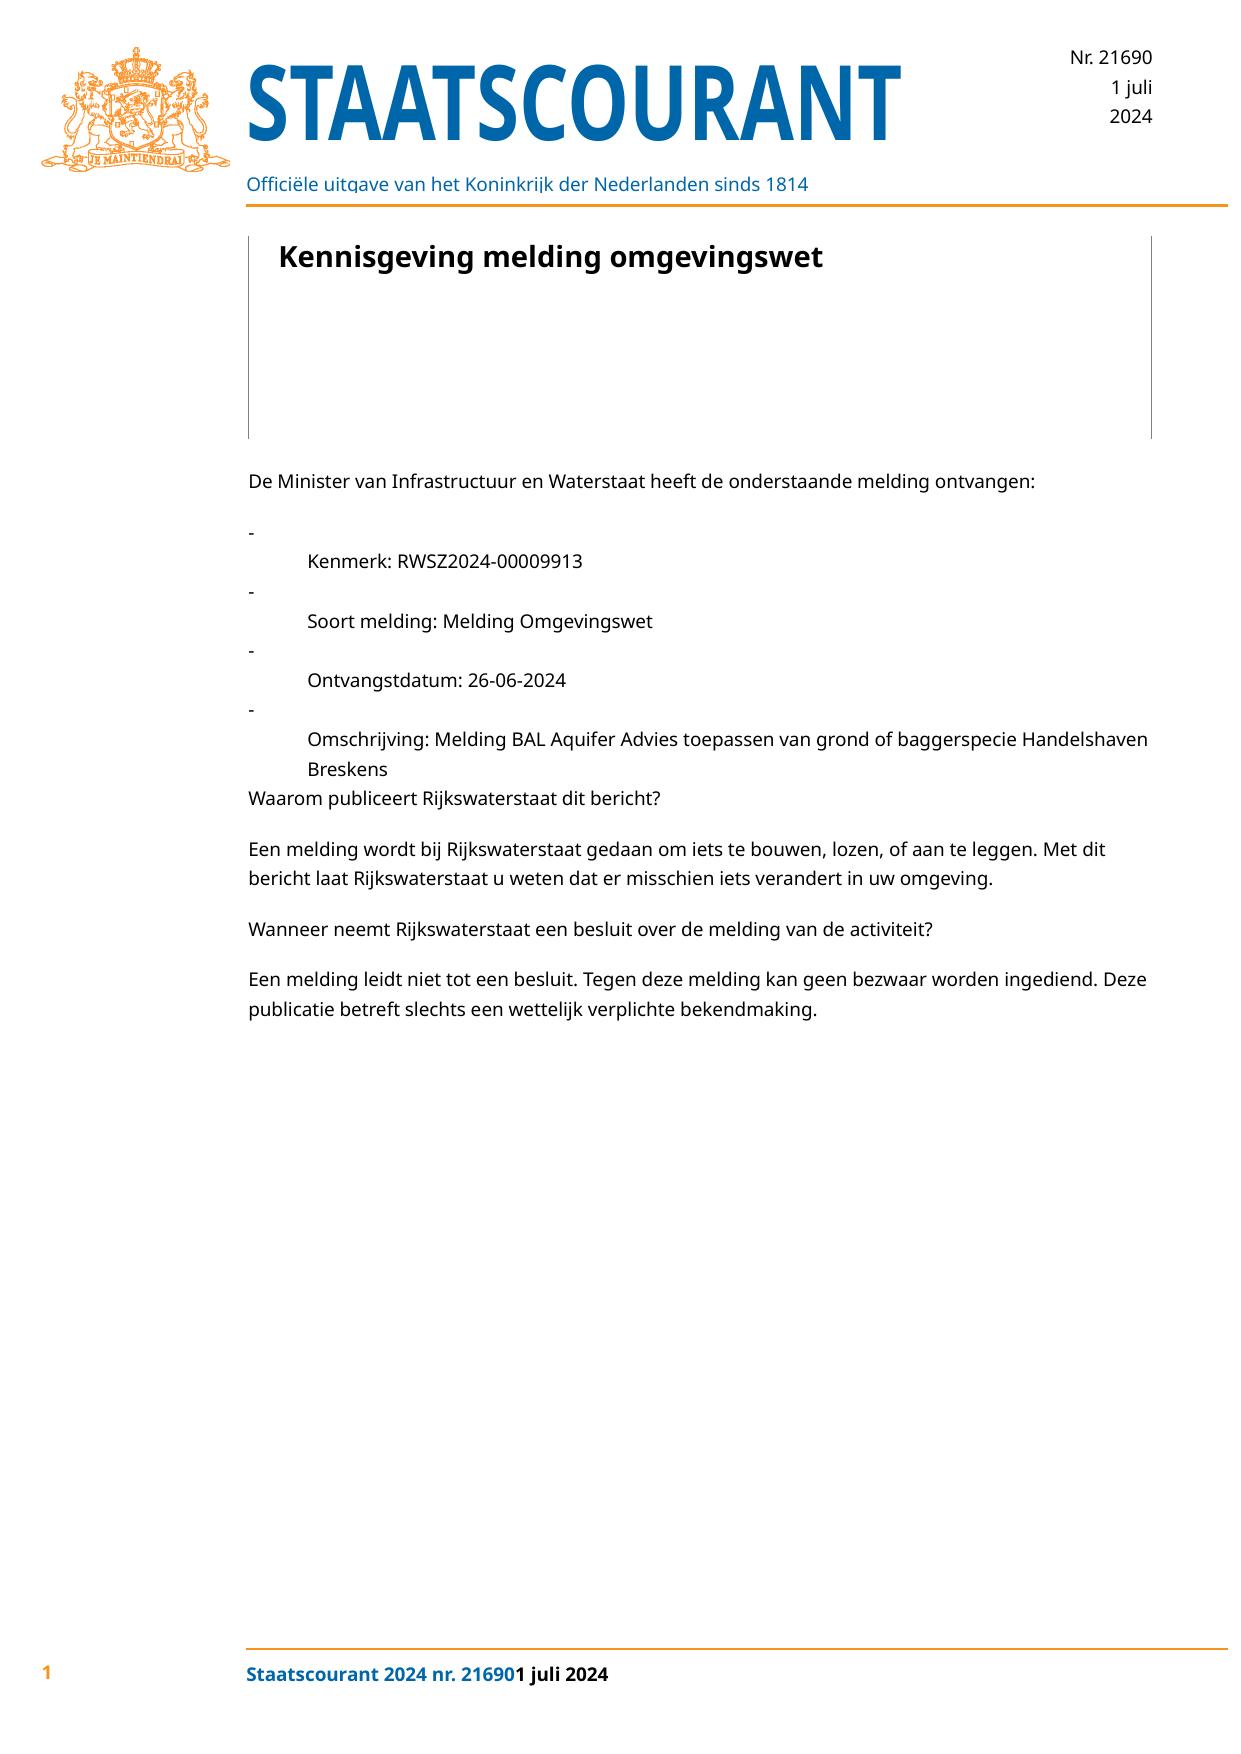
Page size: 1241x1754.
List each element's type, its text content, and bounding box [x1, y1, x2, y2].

picture [912, 236, 1090, 414]
table_header Kennisgeving melding omgevingswet [249, 236, 850, 439]
table_header [1090, 236, 1151, 413]
text Waarom publiceert Rijkswaterstaat dit bericht? [248, 785, 1152, 811]
list Kenmerk: RWSZ2024-00009913 [248, 549, 1152, 574]
text Een melding wordt bij Rijkswaterstaat gedaan om iets te bouwen, lozen, of aan te leggen. Met dit bericht laat Rijkswaterstaat u weten dat er misschien iets verandert in uw omgeving. [248, 836, 1152, 891]
table_header [850, 236, 912, 413]
table_header [850, 414, 1151, 439]
list Omschrijving: Melding BAL Aquifer Advies toepassen van grond of baggerspecie Handelshaven Breskens [248, 726, 1152, 781]
text De Minister van Infrastructuur en Waterstaat heeft de onderstaande melding ontvangen: [248, 469, 1152, 494]
text Een melding leidt niet tot een besluit. Tegen deze melding kan geen bezwaar worden ingediend. Deze publicatie betreft slechts een wettelijk verplichte bekendmaking. [248, 966, 1152, 1021]
list Ontvangstdatum: 26-06-2024 [248, 667, 1152, 693]
text Wanneer neemt Rijkswaterstaat een besluit over de melding van de activiteit? [248, 916, 1152, 941]
list Soort melding: Melding Omgevingswet [248, 608, 1152, 633]
picture [41, 47, 231, 172]
